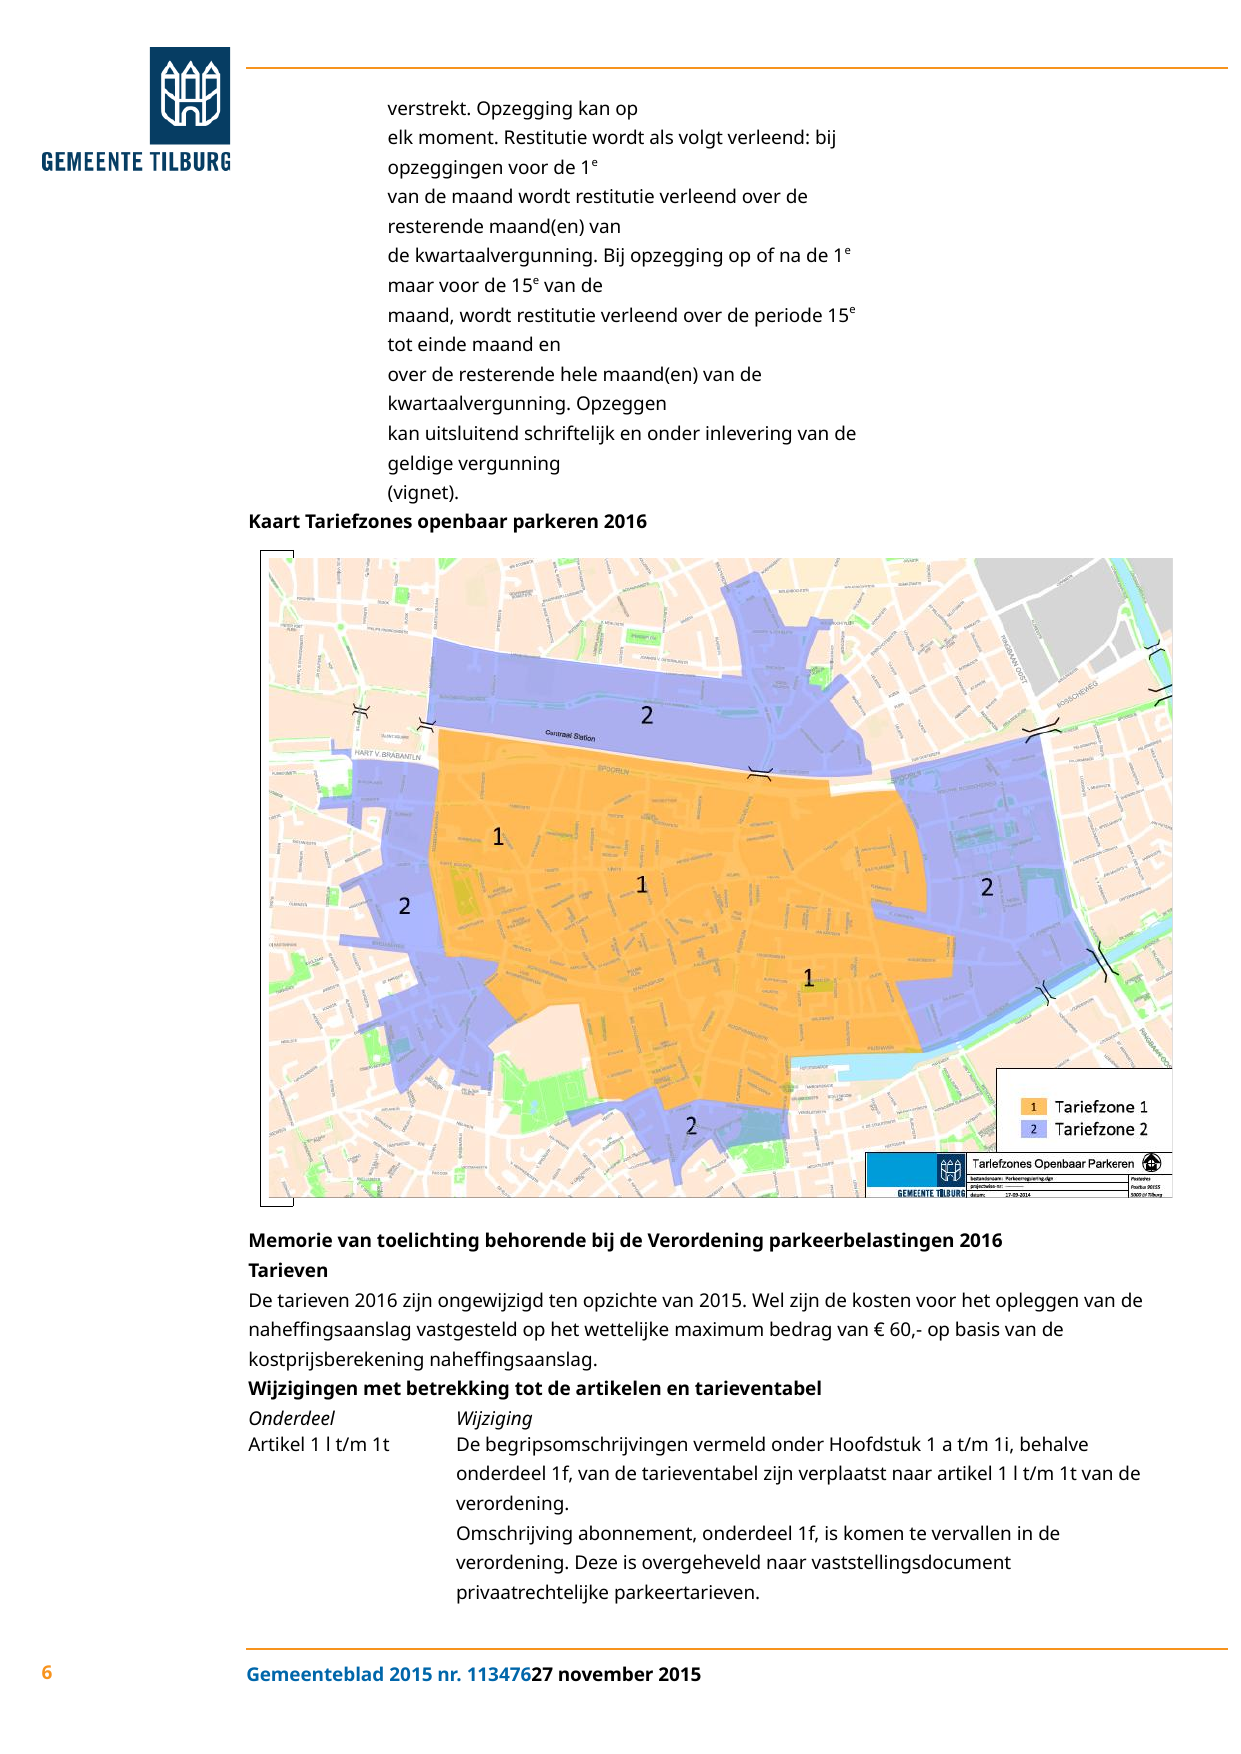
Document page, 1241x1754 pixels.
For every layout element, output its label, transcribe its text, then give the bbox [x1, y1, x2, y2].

table_cell [248, 95, 387, 505]
text Kaart Tariefzones openbaar parkeren 2016 [248, 508, 1152, 534]
table_header Wijziging [456, 1405, 1152, 1431]
table_cell verstrekt. Opzegging kan op elk moment. Restitutie wordt als volgt verleend: bij opzeggingen voor de 1e van de maand wordt restitutie verleend over de resterende maand(en) van de kwartaalvergunning. Bij opzegging op of na de 1e maar voor de 15e van de maand, wordt restitutie verleend over de periode 15e tot einde maand en over de resterende hele maand(en) van de kwartaalvergunning. Opzeggen kan uitsluitend schriftelijk en onder inlevering van de geldige vergunning (vignet). [388, 95, 873, 505]
table_cell [1012, 95, 1152, 505]
text De tarieven 2016 zijn ongewijzigd ten opzichte van 2015. Wel zijn de kosten voor het opleggen van de naheffingsaanslag vastgesteld op het wettelijke maximum bedrag van € 60,- op basis van de kostprijsberekening naheffingsaanslag. [248, 1287, 1152, 1372]
table_cell Artikel 1 l t/m 1t [248, 1431, 456, 1604]
picture [41, 47, 231, 172]
text Memorie van toelichting behorende bij de Verordening parkeerbelastingen 2016 [248, 1228, 1152, 1253]
text Wijzigingen met betrekking tot de artikelen en tarieventabel [248, 1376, 1152, 1401]
text Tarieven [248, 1257, 1152, 1283]
table_cell [873, 95, 1012, 505]
table_cell De begripsomschrijvingen vermeld onder Hoofdstuk 1 a t/m 1i, behalve onderdeel 1f, van de tarieventabel zijn verplaatst naar artikel 1 l t/m 1t van de verordening. Omschrijving abonnement, onderdeel 1f, is komen te vervallen in de verordening. Deze is overgeheveld naar vaststellingsdocument privaatrechtelijke parkeertarieven. [456, 1431, 1152, 1604]
picture [268, 558, 1173, 1198]
table_header Onderdeel [248, 1405, 456, 1431]
